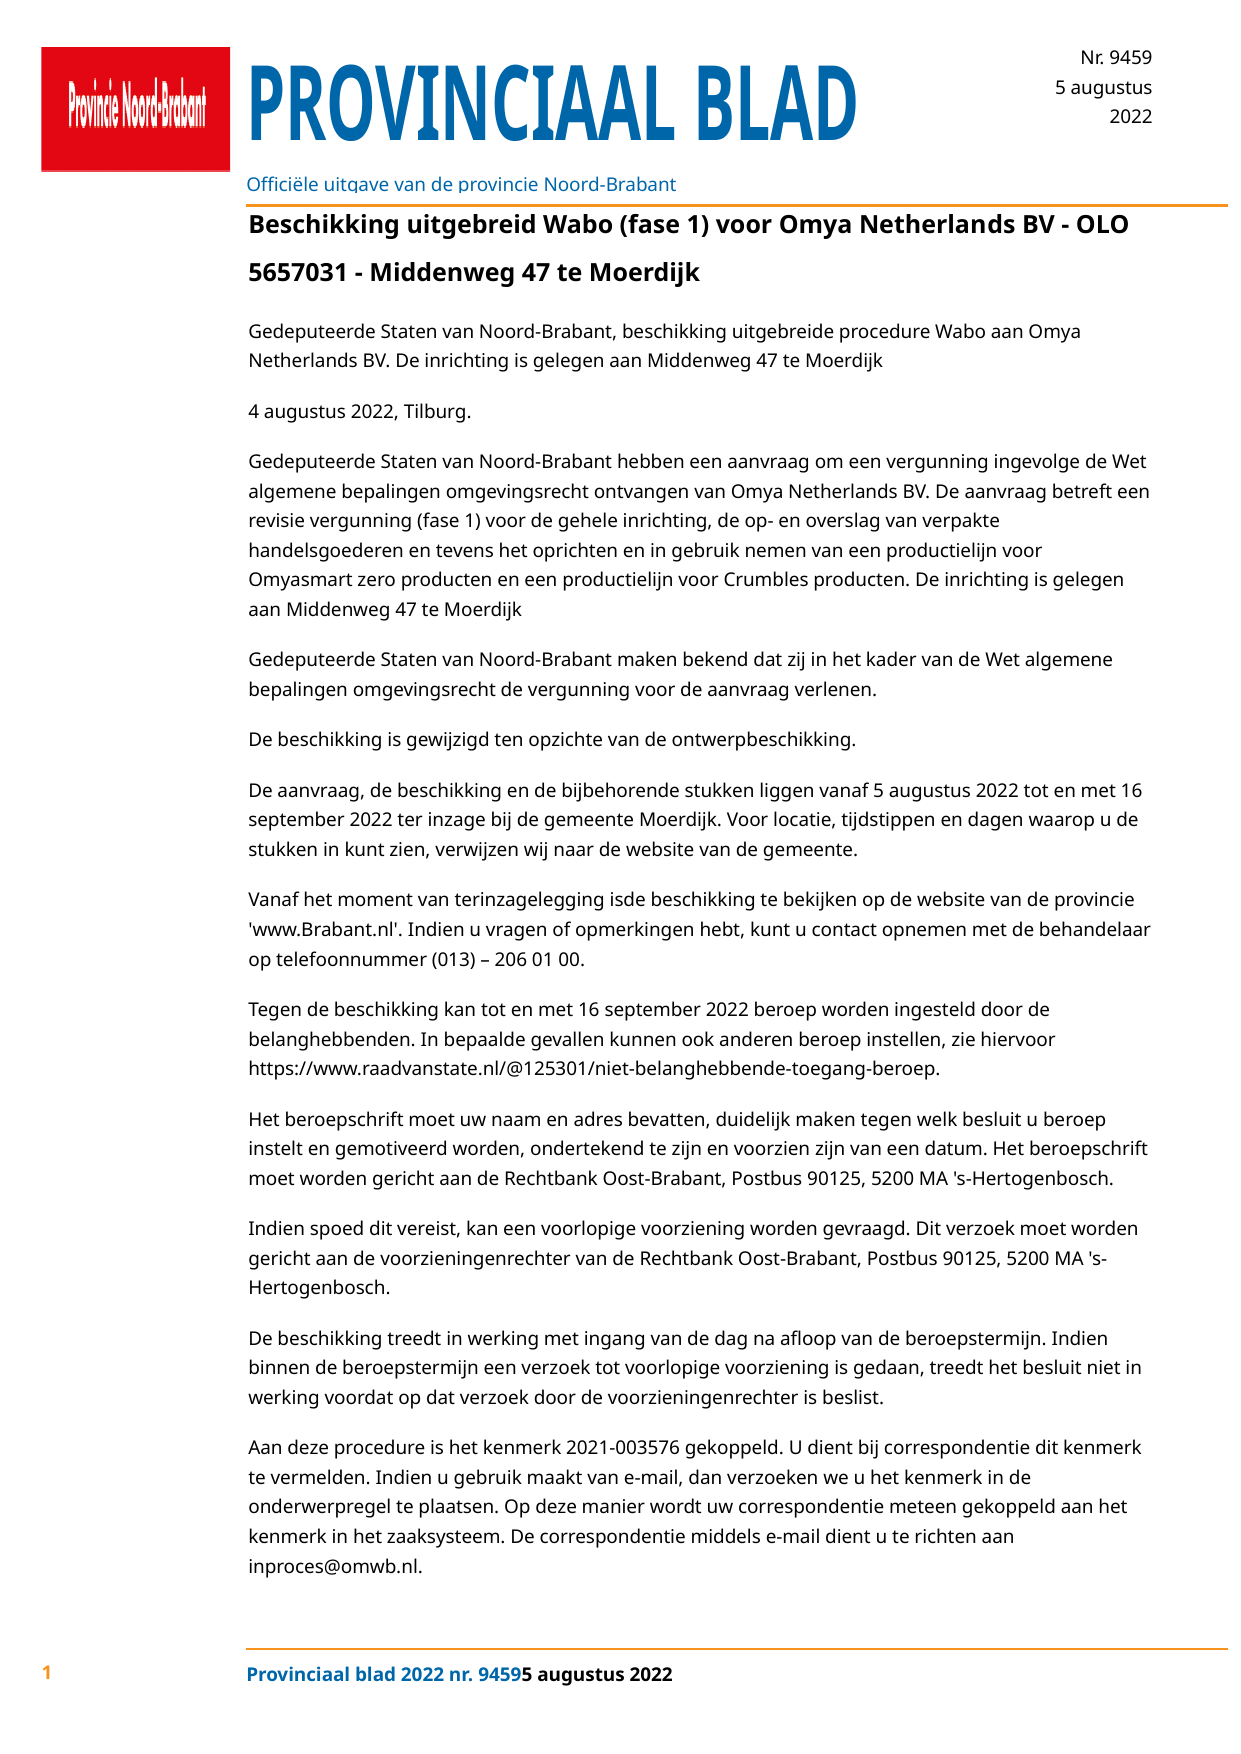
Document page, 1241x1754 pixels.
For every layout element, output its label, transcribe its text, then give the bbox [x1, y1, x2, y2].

text Vanaf het moment van terinzagelegging isde beschikking te bekijken op de website van de provincie 'www.Brabant.nl'. Indien u vragen of opmerkingen hebt, kunt u contact opnemen met de behandelaar op telefoonnummer (013) – 206 01 00. [248, 887, 1152, 972]
text Tegen de beschikking kan tot en met 16 september 2022 beroep worden ingesteld door de belanghebbenden. In bepaalde gevallen kunnen ook anderen beroep instellen, zie hiervoor https://www.raadvanstate.nl/@125301/niet-belanghebbende-toegang-beroep. [248, 996, 1152, 1081]
text 4 augustus 2022, Tilburg. [248, 398, 1152, 424]
text Gedeputeerde Staten van Noord-Brabant hebben een aanvraag om een vergunning ingevolge de Wet algemene bepalingen omgevingsrecht ontvangen van Omya Netherlands BV. De aanvraag betreft een revisie vergunning (fase 1) voor de gehele inrichting, de op- en overslag van verpakte handelsgoederen en tevens het oprichten en in gebruik nemen van een productielijn voor Omyasmart zero producten en een productielijn voor Crumbles producten. De inrichting is gelegen aan Middenweg 47 te Moerdijk [248, 448, 1152, 622]
text De aanvraag, de beschikking en de bijbehorende stukken liggen vanaf 5 augustus 2022 tot en met 16 september 2022 ter inzage bij de gemeente Moerdijk. Voor locatie, tijdstippen en dagen waarop u de stukken in kunt zien, verwijzen wij naar de website van de gemeente. [248, 777, 1152, 862]
text Gedeputeerde Staten van Noord-Brabant, beschikking uitgebreide procedure Wabo aan Omya Netherlands BV. De inrichting is gelegen aan Middenweg 47 te Moerdijk [248, 318, 1152, 373]
text Aan deze procedure is het kenmerk 2021-003576 gekoppeld. U dient bij correspondentie dit kenmerk te vermelden. Indien u gebruik maakt van e-mail, dan verzoeken we u het kenmerk in de onderwerpregel te plaatsen. Op deze manier wordt uw correspondentie meteen gekoppeld aan het kenmerk in het zaaksysteem. De correspondentie middels e-mail dient u te richten aan inproces@omwb.nl. [248, 1434, 1152, 1579]
text Gedeputeerde Staten van Noord-Brabant maken bekend dat zij in het kader van de Wet algemene bepalingen omgevingsrecht de vergunning voor de aanvraag verlenen. [248, 647, 1152, 702]
text De beschikking treedt in werking met ingang van de dag na afloop van de beroepstermijn. Indien binnen de beroepstermijn een verzoek tot voorlopige voorziening is gedaan, treedt het besluit niet in werking voordat op dat verzoek door de voorzieningenrechter is beslist. [248, 1325, 1152, 1410]
text De beschikking is gewijzigd ten opzichte van de ontwerpbeschikking. [248, 727, 1152, 752]
picture [41, 47, 231, 172]
text Indien spoed dit vereist, kan een voorlopige voorziening worden gevraagd. Dit verzoek moet worden gericht aan de voorzieningenrechter van de Rechtbank Oost-Brabant, Postbus 90125, 5200 MA 's-Hertogenbosch. [248, 1215, 1152, 1300]
text Het beroepschrift moet uw naam en adres bevatten, duidelijk maken tegen welk besluit u beroep instelt en gemotiveerd worden, ondertekend te zijn en voorzien zijn van een datum. Het beroepschrift moet worden gericht aan de Rechtbank Oost-Brabant, Postbus 90125, 5200 MA 's-Hertogenbosch. [248, 1106, 1152, 1191]
text Beschikking uitgebreid Wabo (fase 1) voor Omya Netherlan­ds BV - OLO 5657031 - Middenweg 47 te Moerdijk [248, 207, 1152, 288]
